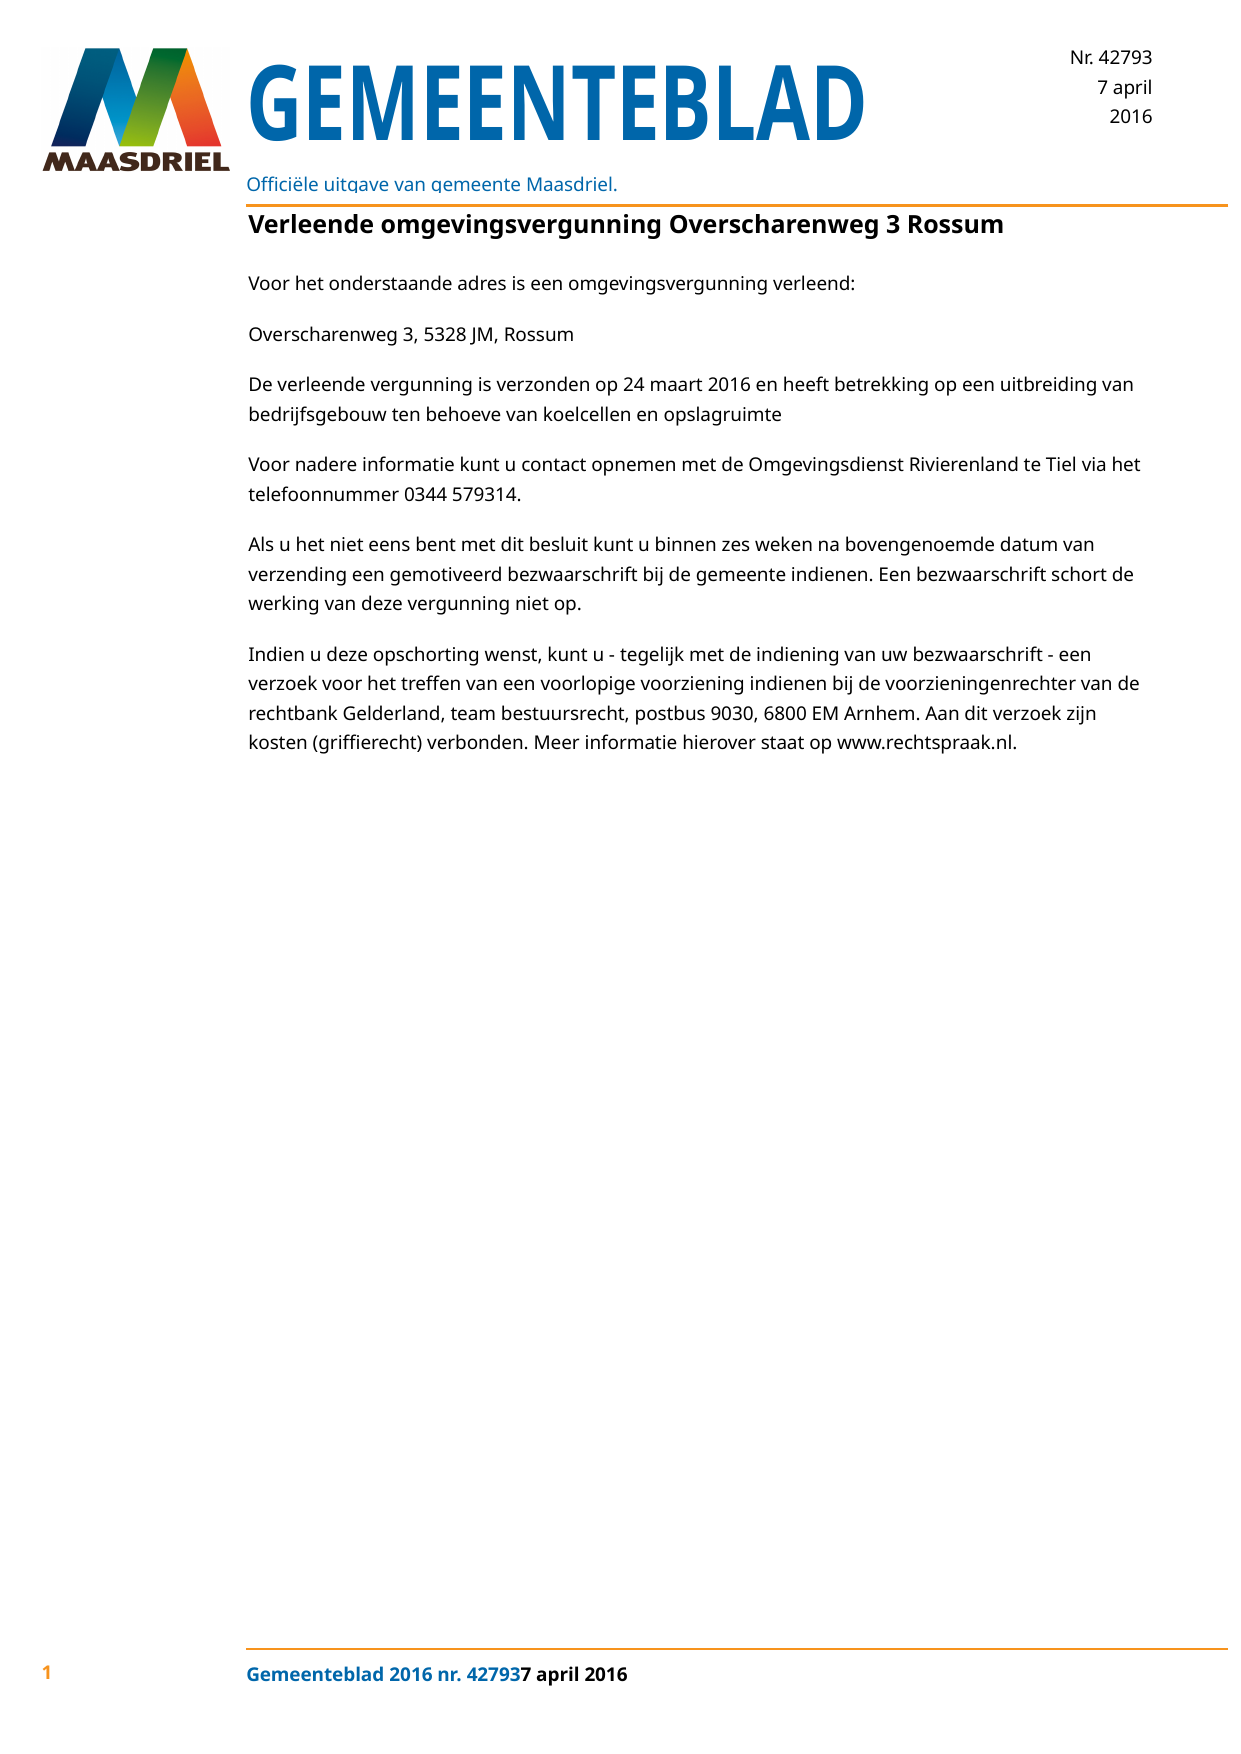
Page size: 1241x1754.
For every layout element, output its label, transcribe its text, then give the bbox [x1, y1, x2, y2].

text Voor het onderstaande adres is een omgevingsvergunning verleend: [248, 270, 1152, 296]
text Als u het niet eens bent met dit besluit kunt u binnen zes weken na bovengenoemde datum van verzending een gemotiveerd bezwaarschrift bij de gemeente indienen. Een bezwaarschrift schort de werking van deze vergunning niet op. [248, 531, 1152, 616]
picture [41, 47, 231, 172]
text Indien u deze opschorting wenst, kunt u - tegelijk met de indiening van uw bezwaarschrift - een verzoek voor het treffen van een voorlopige voorziening indienen bij de voorzieningenrechter van de rechtbank Gelderland, team bestuursrecht, postbus 9030, 6800 EM Arnhem. Aan dit verzoek zijn kosten (griffierecht) verbonden. Meer informatie hierover staat op www.rechtspraak.nl. [248, 641, 1152, 755]
text Voor nadere informatie kunt u contact opnemen met de Omgevingsdienst Rivierenland te Tiel via het telefoonnummer 0344 579314. [248, 451, 1152, 506]
text De verleende vergunning is verzonden op 24 maart 2016 en heeft betrekking op een uitbreiding van bedrijfsgebouw ten behoeve van koelcellen en opslagruimte [248, 371, 1152, 426]
text Overscharenweg 3, 5328 JM, Rossum [248, 321, 1152, 346]
text Verleende omgevingsvergunning Overscharenweg 3 Rossum [248, 207, 1152, 241]
